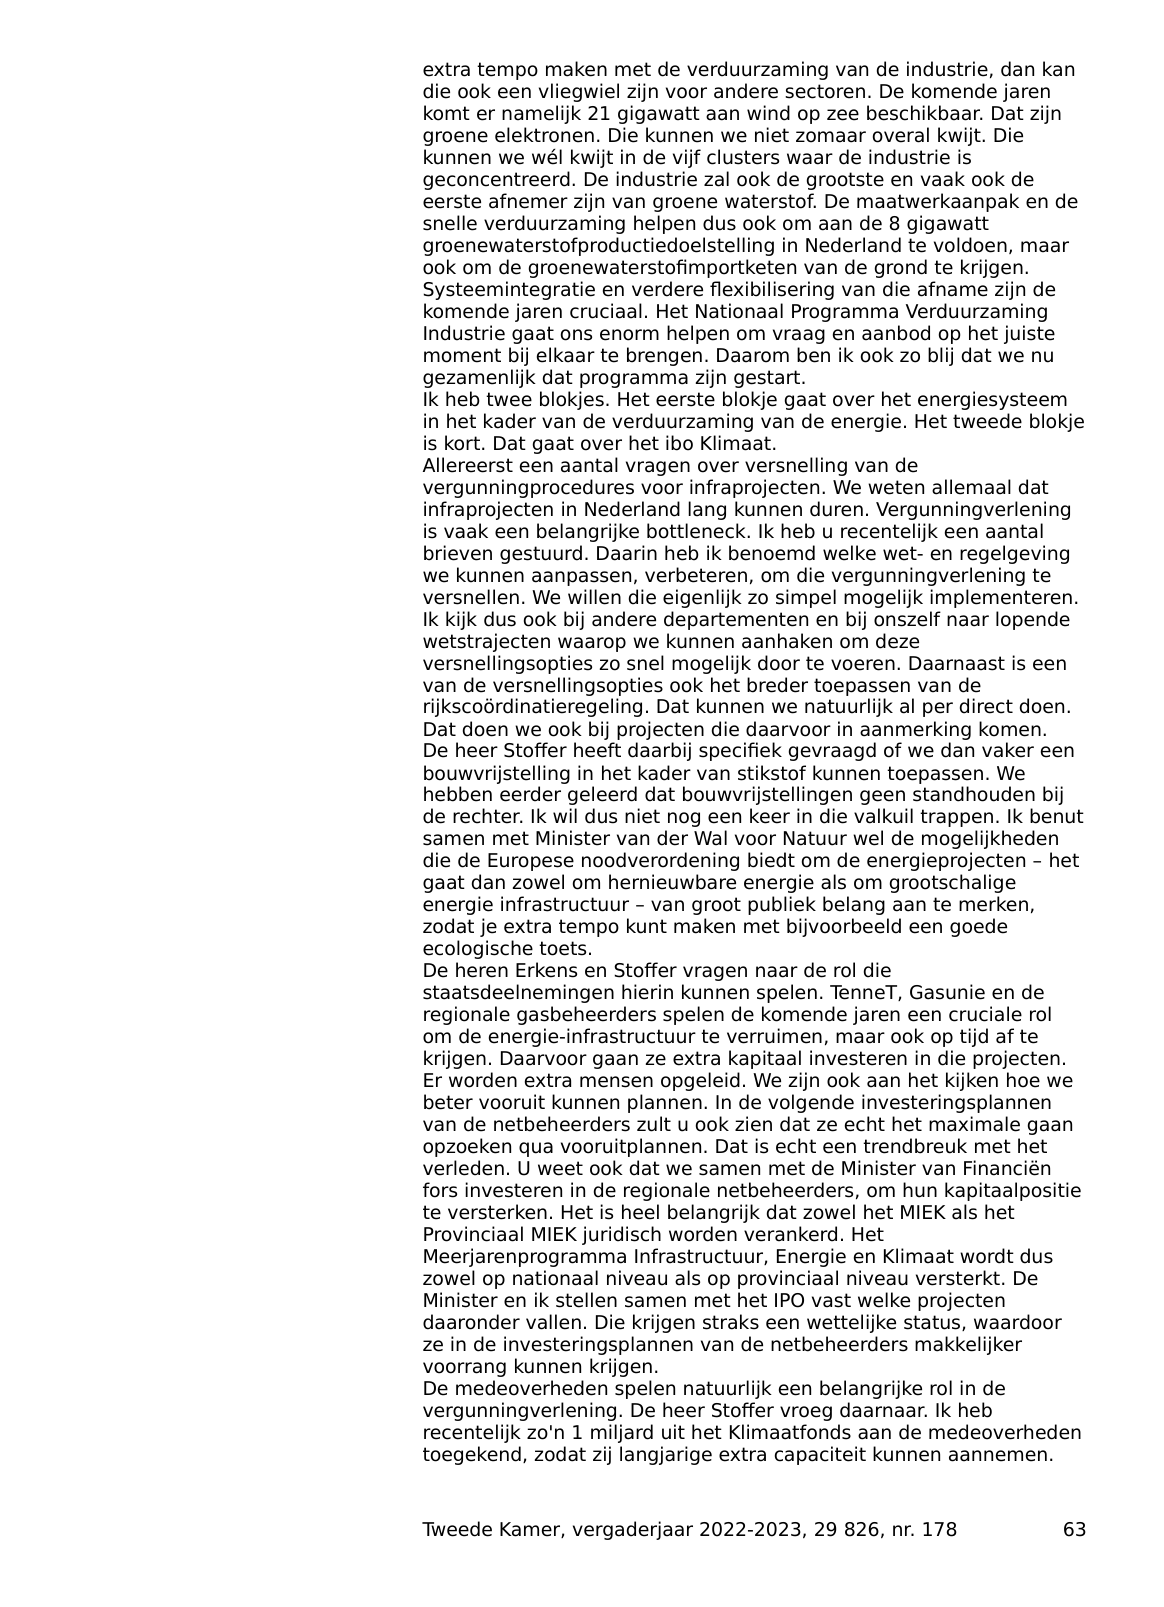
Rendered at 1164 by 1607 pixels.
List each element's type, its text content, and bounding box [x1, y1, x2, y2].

text extra tempo maken met de verduurzaming van de industrie, dan kan die ook een vliegwiel zijn voor andere sectoren. De komende jaren komt er namelijk 21 gigawatt aan wind op zee beschikbaar. Dat zijn groene elektronen. Die kunnen we niet zomaar overal kwijt. Die kunnen we wél kwijt in de vijf clusters waar de industrie is geconcentreerd. De industrie zal ook de grootste en vaak ook de eerste afnemer zijn van groene waterstof. De maatwerkaanpak en de snelle verduurzaming helpen dus ook om aan de 8 gigawatt groenewaterstofproductiedoelstelling in Nederland te voldoen, maar ook om de groenewaterstofimportketen van de grond te krijgen. Systeemintegratie en verdere flexibilisering van die afname zijn de komende jaren cruciaal. Het Nationaal Programma Verduurzaming Industrie gaat ons enorm helpen om vraag en aanbod op het juiste moment bij elkaar te brengen. Daarom ben ik ook zo blij dat we nu gezamenlijk dat programma zijn gestart. [422, 59, 1087, 389]
text De heren Erkens en Stoffer vragen naar de rol die staatsdeelnemingen hierin kunnen spelen. TenneT, Gasunie en de regionale gasbeheerders spelen de komende jaren een cruciale rol om de energie-infrastructuur te verruimen, maar ook op tijd af te krijgen. Daarvoor gaan ze extra kapitaal investeren in die projecten. Er worden extra mensen opgeleid. We zijn ook aan het kijken hoe we beter vooruit kunnen plannen. In de volgende investeringsplannen van de netbeheerders zult u ook zien dat ze echt het maximale gaan opzoeken qua vooruitplannen. Dat is echt een trendbreuk met het verleden. U weet ook dat we samen met de Minister van Financiën fors investeren in de regionale netbeheerders, om hun kapitaalpositie te versterken. Het is heel belangrijk dat zowel het MIEK als het Provinciaal MIEK juridisch worden verankerd. Het Meerjarenprogramma Infrastructuur, Energie en Klimaat wordt dus zowel op nationaal niveau als op provinciaal niveau versterkt. De Minister en ik stellen samen met het IPO vast welke projecten daaronder vallen. Die krijgen straks een wettelijke status, waardoor ze in de investeringsplannen van de netbeheerders makkelijker voorrang kunnen krijgen. [422, 960, 1087, 1378]
text De medeoverheden spelen natuurlijk een belangrijke rol in de vergunningverlening. De heer Stoffer vroeg daarnaar. Ik heb recentelijk zo'n 1 miljard uit het Klimaatfonds aan de medeoverheden toegekend, zodat zij langjarige extra capaciteit kunnen aannemen. [422, 1378, 1087, 1466]
text De heer Stoffer heeft daarbij specifiek gevraagd of we dan vaker een bouwvrijstelling in het kader van stikstof kunnen toepassen. We hebben eerder geleerd dat bouwvrijstellingen geen standhouden bij de rechter. Ik wil dus niet nog een keer in die valkuil trappen. Ik benut samen met Minister van der Wal voor Natuur wel de mogelijkheden die de Europese noodverordening biedt om de energieprojecten – het gaat dan zowel om hernieuwbare energie als om grootschalige energie infrastructuur – van groot publiek belang aan te merken, zodat je extra tempo kunt maken met bijvoorbeeld een goede ecologische toets. [422, 740, 1087, 960]
text Allereerst een aantal vragen over versnelling van de vergunningprocedures voor infraprojecten. We weten allemaal dat infraprojecten in Nederland lang kunnen duren. Vergunningverlening is vaak een belangrijke bottleneck. Ik heb u recentelijk een aantal brieven gestuurd. Daarin heb ik benoemd welke wet- en regelgeving we kunnen aanpassen, verbeteren, om die vergunningverlening te versnellen. We willen die eigenlijk zo simpel mogelijk implementeren. Ik kijk dus ook bij andere departementen en bij onszelf naar lopende wetstrajecten waarop we kunnen aanhaken om deze versnellingsopties zo snel mogelijk door te voeren. Daarnaast is een van de versnellingsopties ook het breder toepassen van de rijkscoördinatieregeling. Dat kunnen we natuurlijk al per direct doen. Dat doen we ook bij projecten die daarvoor in aanmerking komen. [422, 455, 1087, 740]
text Ik heb twee blokjes. Het eerste blokje gaat over het energiesysteem in het kader van de verduurzaming van de energie. Het tweede blokje is kort. Dat gaat over het ibo Klimaat. [422, 389, 1087, 455]
